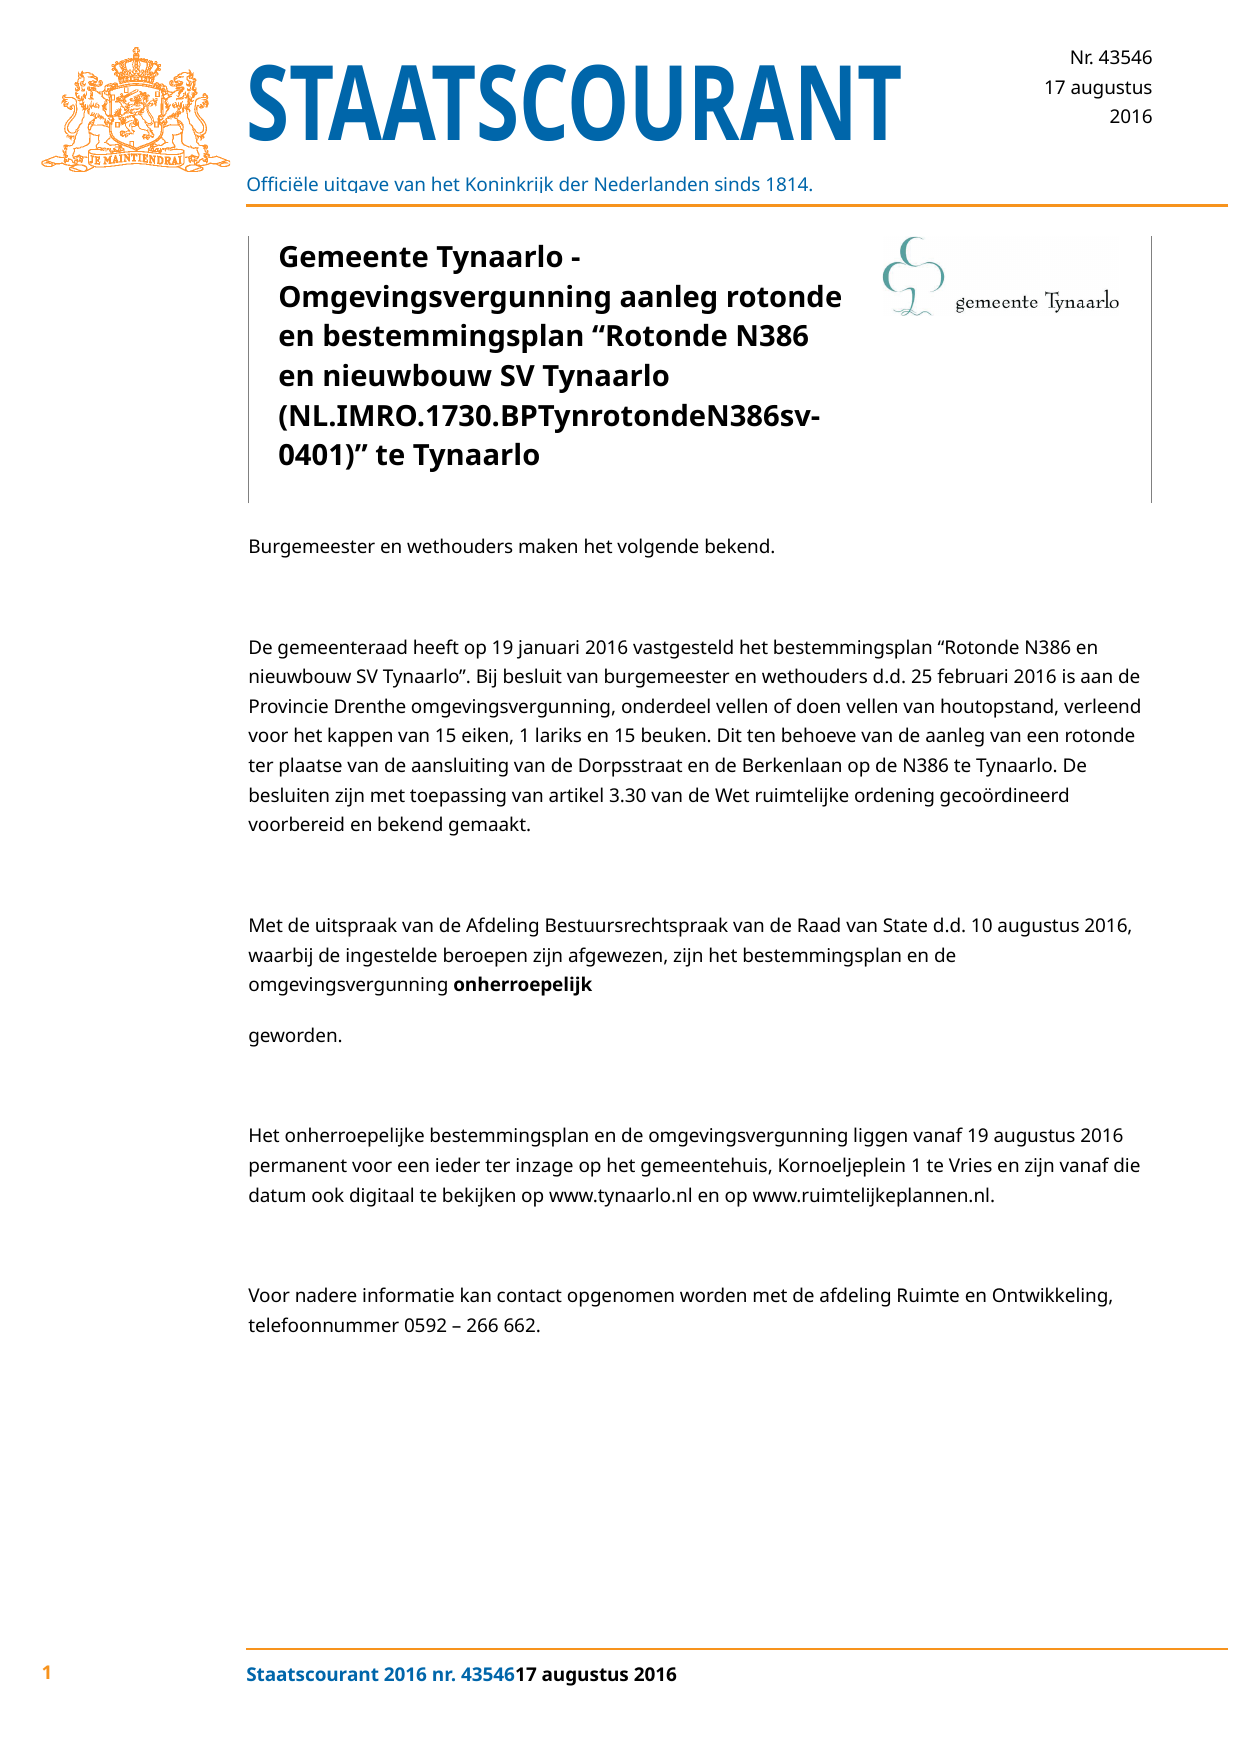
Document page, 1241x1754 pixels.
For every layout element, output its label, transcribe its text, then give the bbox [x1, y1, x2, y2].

table_header Gemeente Tynaarlo - Omgevingsvergunning aanleg rotonde en bestemmingsplan “Rotonde N386 en nieuwbouw SV Tynaarlo (NL.IMRO.1730.BPTynrotondeN386sv-0401)” te Tynaarlo [249, 236, 850, 503]
table_header [850, 236, 1151, 503]
text geworden. [248, 1022, 1152, 1047]
text Voor nadere informatie kan contact opgenomen worden met de afdeling Ruimte en Ontwikkeling, telefoonnummer 0592 – 266 662. [248, 1283, 1152, 1338]
text De gemeenteraad heeft op 19 januari 2016 vastgesteld het bestemmingsplan “Rotonde N386 en nieuwbouw SV Tynaarlo”. Bij besluit van burgemeester en wethouders d.d. 25 februari 2016 is aan de Provincie Drenthe omgevingsvergunning, onderdeel vellen of doen vellen van houtopstand, verleend voor het kappen van 15 eiken, 1 lariks en 15 beuken. Dit ten behoeve van de aanleg van een rotonde ter plaatse van de aansluiting van de Dorpsstraat en de Berkenlaan op de N386 te Tynaarlo. De besluiten zijn met toepassing van artikel 3.30 van de Wet ruimtelijke ordening gecoördineerd voorbereid en bekend gemaakt. [248, 634, 1152, 837]
picture [882, 236, 1119, 316]
text Burgemeester en wethouders maken het volgende bekend. [248, 533, 1152, 559]
text Met de uitspraak van de Afdeling Bestuursrechtspraak van de Raad van State d.d. 10 augustus 2016, waarbij de ingestelde beroepen zijn afgewezen, zijn het bestemmingsplan en de omgevingsvergunning onherroepelijk [248, 912, 1152, 997]
picture [41, 47, 231, 172]
text Het onherroepelijke bestemmingsplan en de omgevingsvergunning liggen vanaf 19 augustus 2016 permanent voor een ieder ter inzage op het gemeentehuis, Kornoeljeplein 1 te Vries en zijn vanaf die datum ook digitaal te bekijken op www.tynaarlo.nl en op www.ruimtelijkeplannen.nl. [248, 1123, 1152, 1207]
